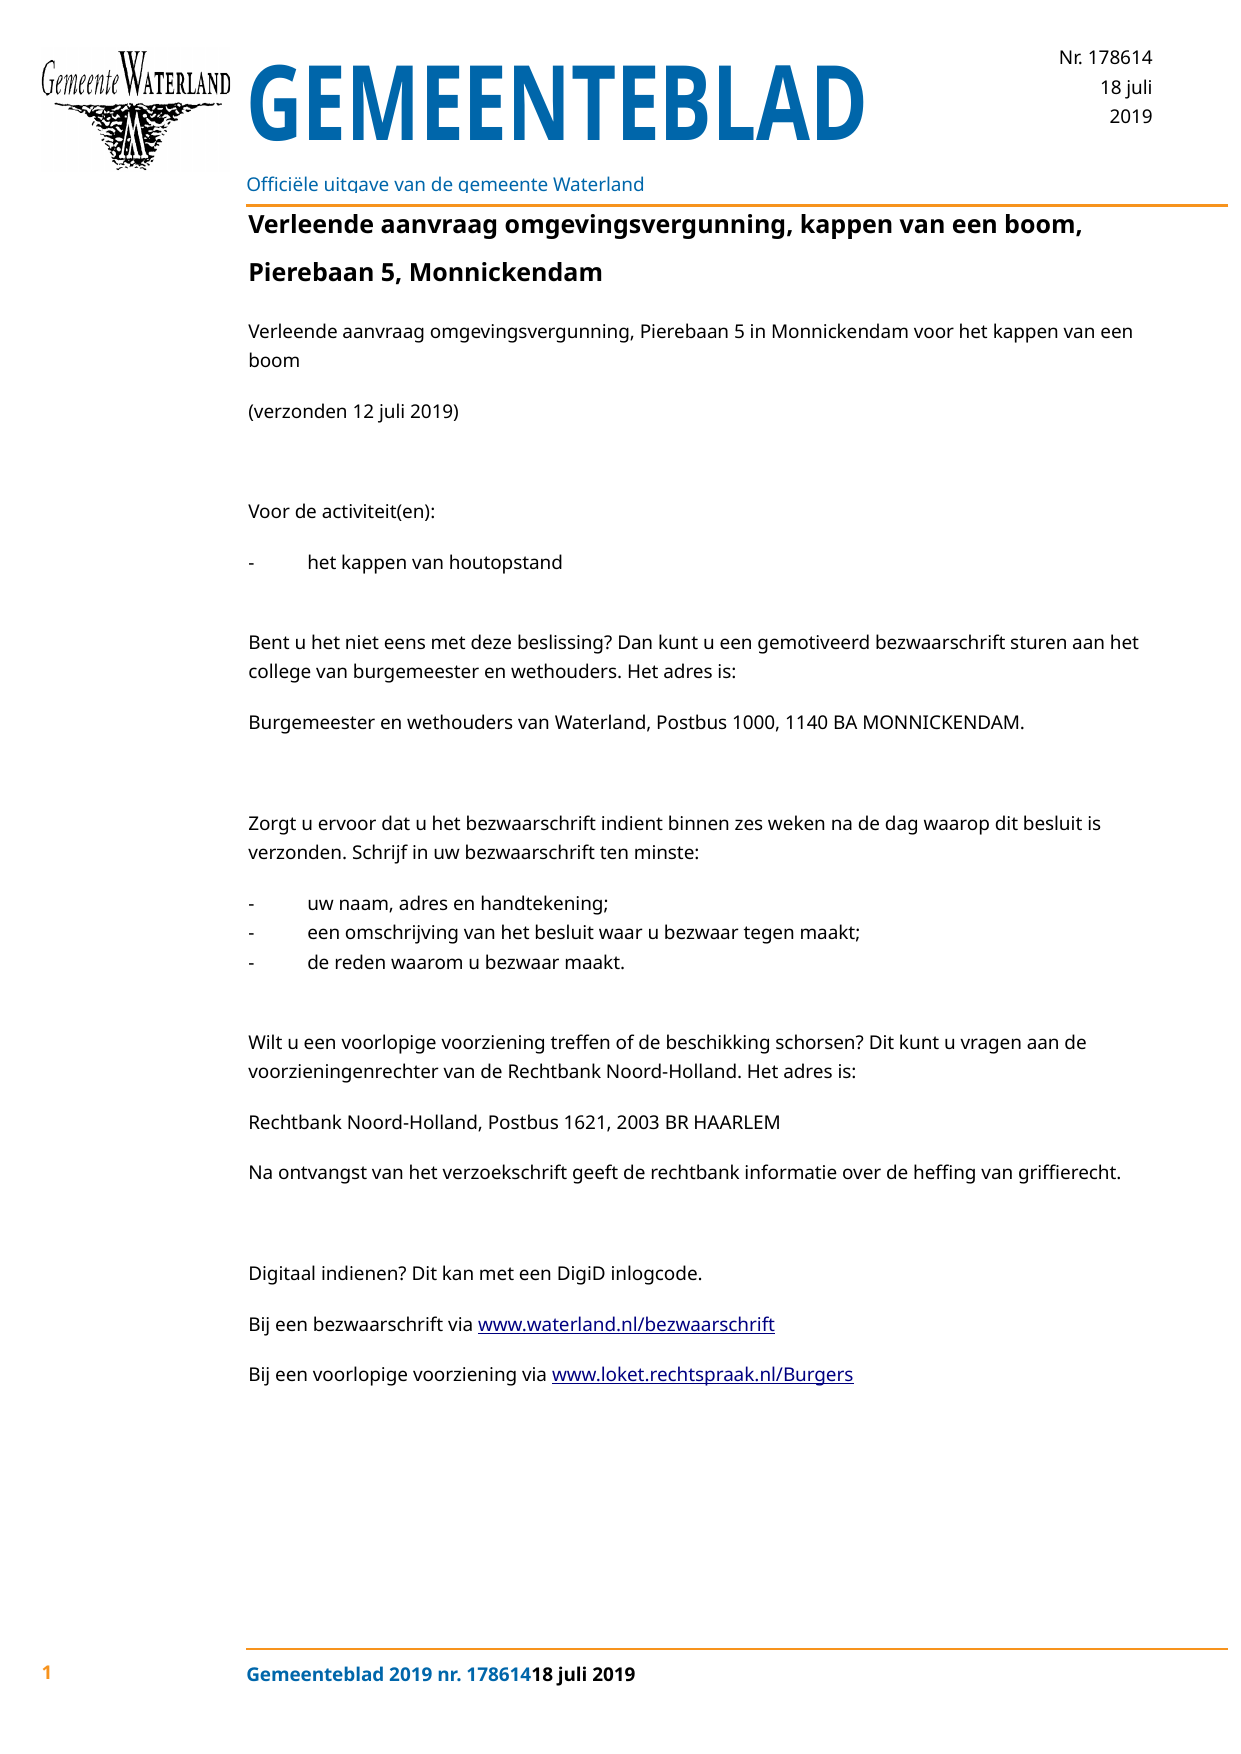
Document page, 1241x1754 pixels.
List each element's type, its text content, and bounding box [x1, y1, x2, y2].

text Verleende aanvraag omgevingsvergunning, kappen van een boom, Pierebaan 5, Monnickendam [248, 207, 1152, 288]
text Rechtbank Noord-Holland, Postbus 1621, 2003 BR HAARLEM [248, 1109, 1152, 1135]
picture [41, 47, 231, 172]
text Bij een bezwaarschrift via www.waterland.nl/bezwaarschrift [248, 1311, 1152, 1337]
list uw naam, adres en handtekening; [248, 890, 1152, 916]
text Digitaal indienen? Dit kan met een DigiD inlogcode. [248, 1260, 1152, 1286]
text Wilt u een voorlopige voorziening treffen of de beschikking schorsen? Dit kunt u vragen aan de voorzieningenrechter van de Rechtbank Noord-Holland. Het adres is: [248, 1029, 1152, 1084]
text Voor de activiteit(en): [248, 499, 1152, 524]
text Burgemeester en wethouders van Waterland, Postbus 1000, 1140 BA MONNICKENDAM. [248, 709, 1152, 735]
text Verleende aanvraag omgevingsvergunning, Pierebaan 5 in Monnickendam voor het kappen van een boom [248, 318, 1152, 373]
text Zorgt u ervoor dat u het bezwaarschrift indient binnen zes weken na de dag waarop dit besluit is verzonden. Schrijf in uw bezwaarschrift ten minste: [248, 810, 1152, 865]
text (verzonden 12 juli 2019) [248, 398, 1152, 424]
list een omschrijving van het besluit waar u bezwaar tegen maakt; [248, 919, 1152, 945]
list het kappen van houtopstand [248, 549, 1152, 575]
text Bij een voorlopige voorziening via www.loket.rechtspraak.nl/Burgers [248, 1361, 1152, 1387]
text Bent u het niet eens met deze beslissing? Dan kunt u een gemotiveerd bezwaarschrift sturen aan het college van burgemeester en wethouders. Het adres is: [248, 629, 1152, 684]
text Na ontvangst van het verzoekschrift geeft de rechtbank informatie over de heffing van griffierecht. [248, 1159, 1152, 1185]
list de reden waarom u bezwaar maakt. [248, 949, 1152, 975]
